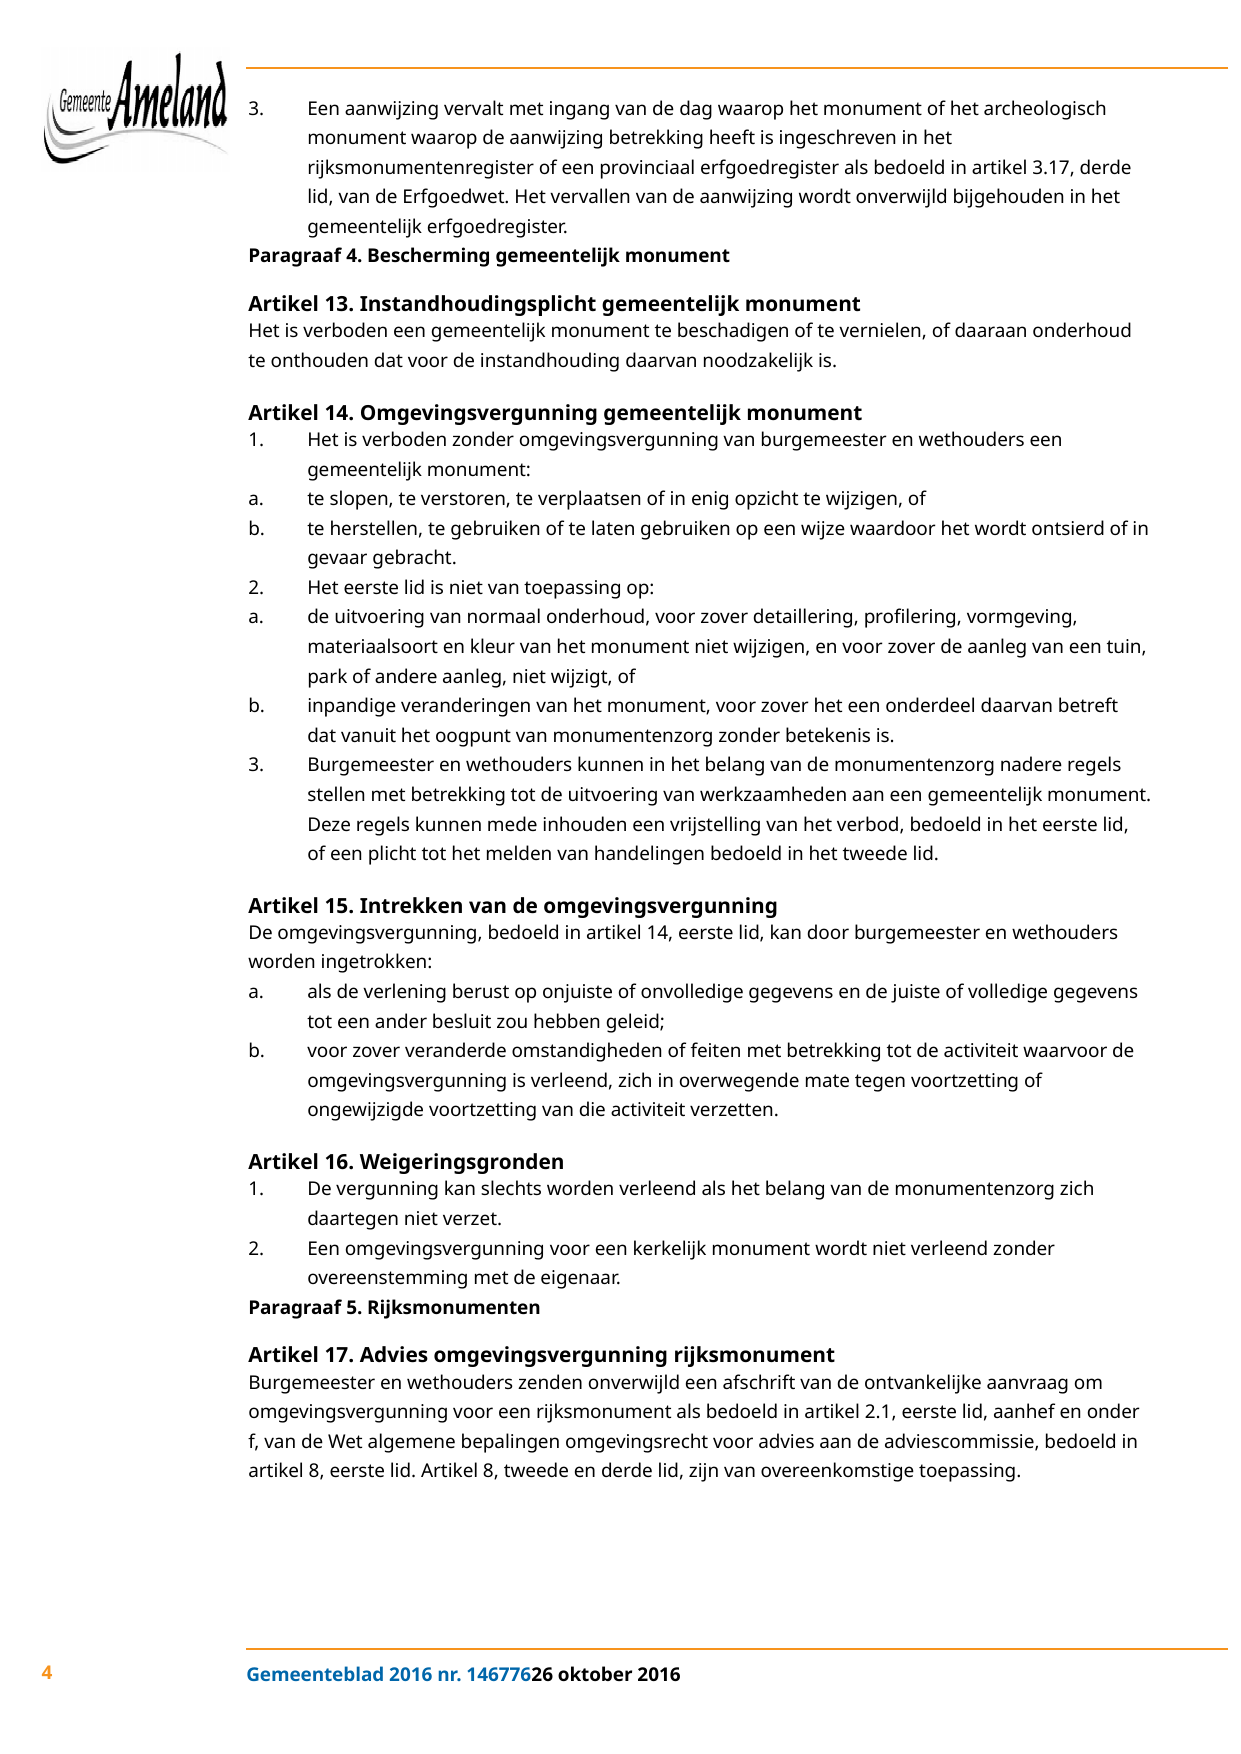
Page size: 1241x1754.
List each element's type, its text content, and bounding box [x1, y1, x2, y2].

text Het is verboden een gemeentelijk monument te beschadigen of te vernielen, of daaraan onderhoud te onthouden dat voor de instandhouding daarvan noodzakelijk is. [248, 318, 1152, 373]
list Burgemeester en wethouders kunnen in het belang van de monumentenzorg nadere regels stellen met betrekking tot de uitvoering van werkzaamheden aan een gemeentelijk monument. Deze regels kunnen mede inhouden een vrijstelling van het verbod, bedoeld in het eerste lid, of een plicht tot het melden van handelingen bedoeld in het tweede lid. [248, 752, 1152, 866]
list als de verlening berust op onjuiste of onvolledige gegevens en de juiste of volledige gegevens tot een ander besluit zou hebben geleid; [248, 978, 1152, 1034]
text Artikel 15. Intrekken van de omgevingsvergunning [248, 891, 1152, 919]
list Een aanwijzing vervalt met ingang van de dag waarop het monument of het archeologisch monument waarop de aanwijzing betrekking heeft is ingeschreven in het rijksmonumentenregister of een provinciaal erfgoedregister als bedoeld in artikel 3.17, derde lid, van de Erfgoedwet. Het vervallen van de aanwijzing wordt onverwijld bijgehouden in het gemeentelijk erfgoedregister. [248, 95, 1152, 239]
list Een omgevingsvergunning voor een kerkelijk monument wordt niet verleend zonder overeenstemming met de eigenaar. [248, 1235, 1152, 1290]
list te herstellen, te gebruiken of te laten gebruiken op een wijze waardoor het wordt ontsierd of in gevaar gebracht. [248, 515, 1152, 570]
list de uitvoering van normaal onderhoud, voor zover detaillering, profilering, vormgeving, materiaalsoort en kleur van het monument niet wijzigen, en voor zover de aanleg van een tuin, park of andere aanleg, niet wijzigt, of [248, 604, 1152, 688]
list Het is verboden zonder omgevingsvergunning van burgemeester en wethouders een gemeentelijk monument: [248, 426, 1152, 481]
text Paragraaf 4. Bescherming gemeentelijk monument [248, 243, 1152, 268]
picture [41, 47, 231, 172]
text Artikel 13. Instandhoudingsplicht gemeentelijk monument [248, 289, 1152, 318]
text Artikel 14. Omgevingsvergunning gemeentelijk monument [248, 398, 1152, 426]
list te slopen, te verstoren, te verplaatsen of in enig opzicht te wijzigen, of [248, 485, 1152, 511]
text De omgevingsvergunning, bedoeld in artikel 14, eerste lid, kan door burgemeester en wethouders worden ingetrokken: [248, 919, 1152, 974]
text Artikel 16. Weigeringsgronden [248, 1147, 1152, 1176]
text Artikel 17. Advies omgevingsvergunning rijksmonument [248, 1340, 1152, 1369]
list voor zover veranderde omstandigheden of feiten met betrekking tot de activiteit waarvoor de omgevingsvergunning is verleend, zich in overwegende mate tegen voortzetting of ongewijzigde voortzetting van die activiteit verzetten. [248, 1037, 1152, 1122]
list Het eerste lid is niet van toepassing op: [248, 574, 1152, 600]
text Burgemeester en wethouders zenden onverwijld een afschrift van de ontvankelijke aanvraag om omgevingsvergunning voor een rijksmonument als bedoeld in artikel 2.1, eerste lid, aanhef en onder f, van de Wet algemene bepalingen omgevingsrecht voor advies aan de adviescommissie, bedoeld in artikel 8, eerste lid. Artikel 8, tweede en derde lid, zijn van overeenkomstige toepassing. [248, 1369, 1152, 1483]
list De vergunning kan slechts worden verleend als het belang van de monumentenzorg zich daartegen niet verzet. [248, 1176, 1152, 1231]
text Paragraaf 5. Rijksmonumenten [248, 1294, 1152, 1319]
list inpandige veranderingen van het monument, voor zover het een onderdeel daarvan betreft dat vanuit het oogpunt van monumentenzorg zonder betekenis is. [248, 692, 1152, 748]
